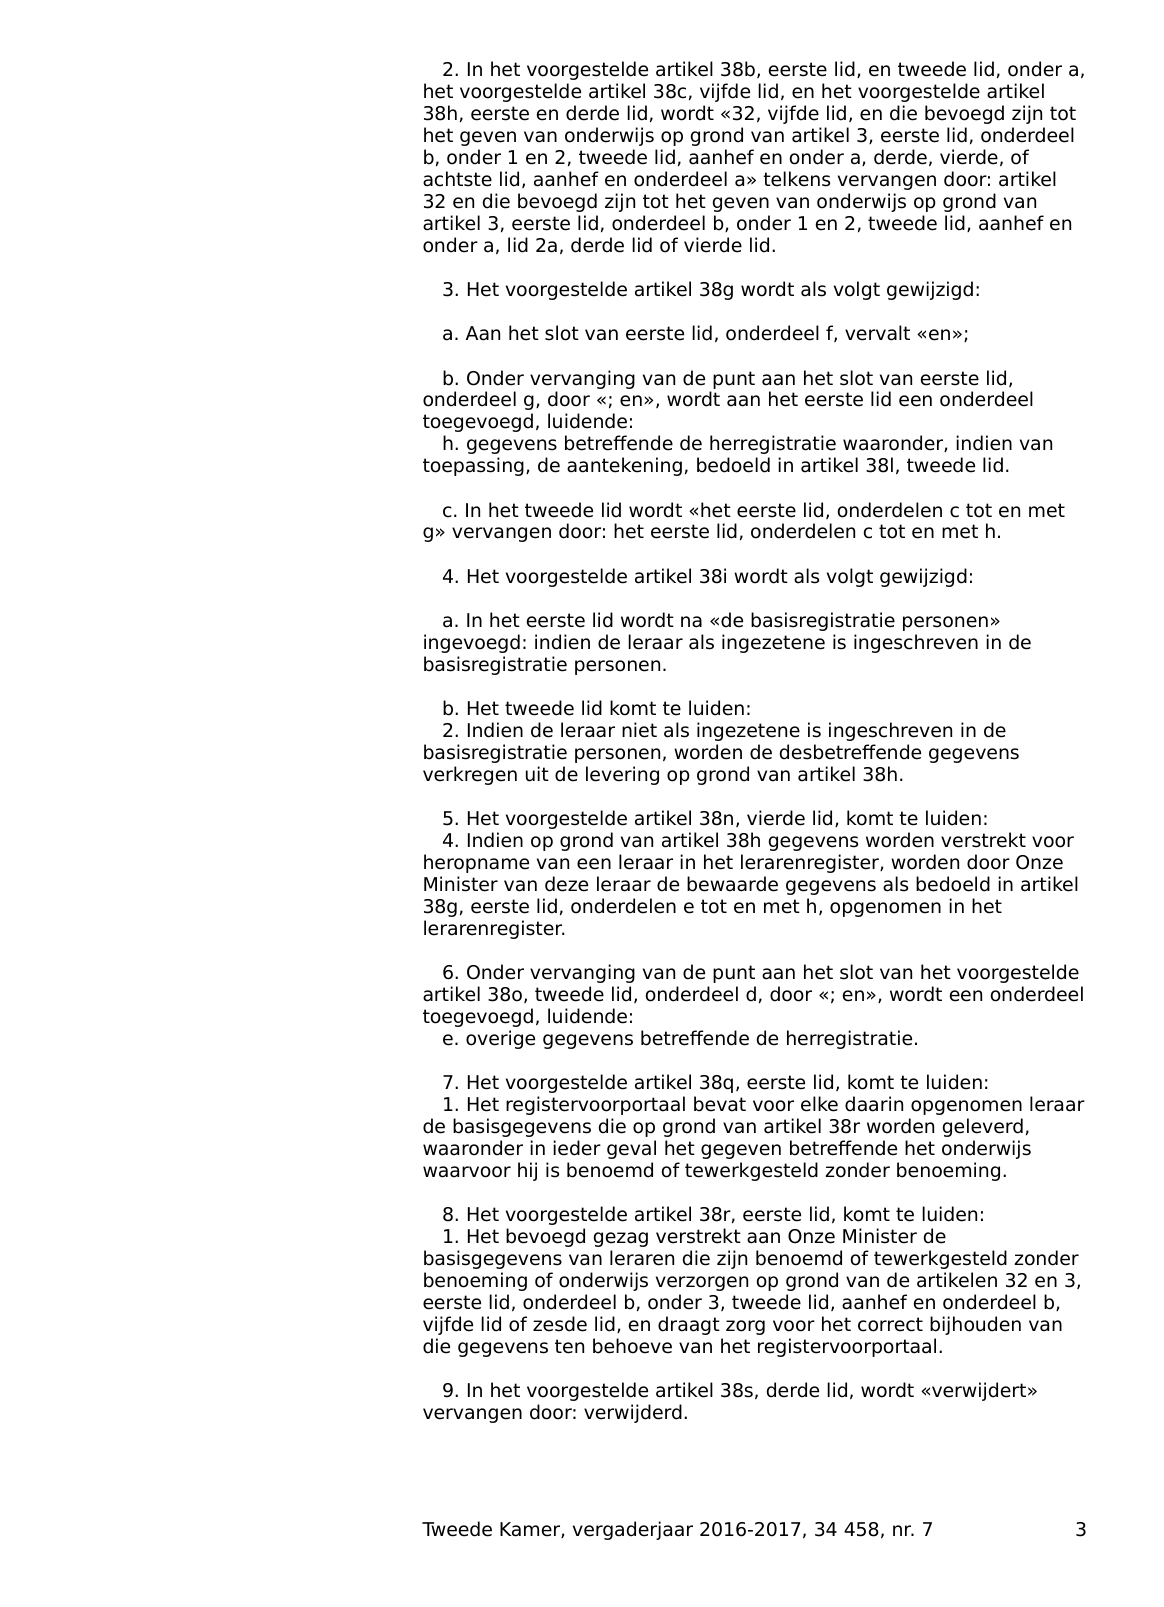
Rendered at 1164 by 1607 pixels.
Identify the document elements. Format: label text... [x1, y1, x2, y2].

text 2. In het voorgestelde artikel 38b, eerste lid, en tweede lid, onder a, het voorgestelde artikel 38c, vijfde lid, en het voorgestelde artikel 38h, eerste en derde lid, wordt «32, vijfde lid, en die bevoegd zijn tot het geven van onderwijs op grond van artikel 3, eerste lid, onderdeel b, onder 1 en 2, tweede lid, aanhef en onder a, derde, vierde, of achtste lid, aanhef en onderdeel a» telkens vervangen door: artikel 32 en die bevoegd zijn tot het geven van onderwijs op grond van artikel 3, eerste lid, onderdeel b, onder 1 en 2, tweede lid, aanhef en onder a, lid 2a, derde lid of vierde lid. [422, 59, 1087, 257]
text a. In het eerste lid wordt na «de basisregistratie personen» ingevoegd: indien de leraar als ingezetene is ingeschreven in de basisregistratie personen. [422, 610, 1087, 676]
text e. overige gegevens betreffende de herregistratie. [422, 1028, 1087, 1050]
text 9. In het voorgestelde artikel 38s, derde lid, wordt «verwijdert» vervangen door: verwijderd. [422, 1380, 1087, 1424]
text 5. Het voorgestelde artikel 38n, vierde lid, komt te luiden: [422, 808, 1087, 830]
text 6. Onder vervanging van de punt aan het slot van het voorgestelde artikel 38o, tweede lid, onderdeel d, door «; en», wordt een onderdeel toegevoegd, luidende: [422, 962, 1087, 1028]
text b. Onder vervanging van de punt aan het slot van eerste lid, onderdeel g, door «; en», wordt aan het eerste lid een onderdeel toegevoegd, luidende: [422, 367, 1087, 433]
text 7. Het voorgestelde artikel 38q, eerste lid, komt te luiden: [422, 1072, 1087, 1094]
text b. Het tweede lid komt te luiden: [422, 698, 1087, 720]
text 4. Het voorgestelde artikel 38i wordt als volgt gewijzigd: [422, 566, 1087, 588]
text 4. Indien op grond van artikel 38h gegevens worden verstrekt voor heropname van een leraar in het lerarenregister, worden door Onze Minister van deze leraar de bewaarde gegevens als bedoeld in artikel 38g, eerste lid, onderdelen e tot en met h, opgenomen in het lerarenregister. [422, 830, 1087, 940]
text h. gegevens betreffende de herregistratie waaronder, indien van toepassing, de aantekening, bedoeld in artikel 38l, tweede lid. [422, 433, 1087, 477]
text a. Aan het slot van eerste lid, onderdeel f, vervalt «en»; [422, 323, 1087, 345]
text 1. Het bevoegd gezag verstrekt aan Onze Minister de basisgegevens van leraren die zijn benoemd of tewerkgesteld zonder benoeming of onderwijs verzorgen op grond van de artikelen 32 en 3, eerste lid, onderdeel b, onder 3, tweede lid, aanhef en onderdeel b, vijfde lid of zesde lid, en draagt zorg voor het correct bijhouden van die gegevens ten behoeve van het registervoorportaal. [422, 1226, 1087, 1358]
text 1. Het registervoorportaal bevat voor elke daarin opgenomen leraar de basisgegevens die op grond van artikel 38r worden geleverd, waaronder in ieder geval het gegeven betreffende het onderwijs waarvoor hij is benoemd of tewerkgesteld zonder benoeming. [422, 1094, 1087, 1182]
text 2. Indien de leraar niet als ingezetene is ingeschreven in de basisregistratie personen, worden de desbetreffende gegevens verkregen uit de levering op grond van artikel 38h. [422, 720, 1087, 786]
text c. In het tweede lid wordt «het eerste lid, onderdelen c tot en met g» vervangen door: het eerste lid, onderdelen c tot en met h. [422, 499, 1087, 543]
text 3. Het voorgestelde artikel 38g wordt als volgt gewijzigd: [422, 279, 1087, 301]
text 8. Het voorgestelde artikel 38r, eerste lid, komt te luiden: [422, 1204, 1087, 1226]
